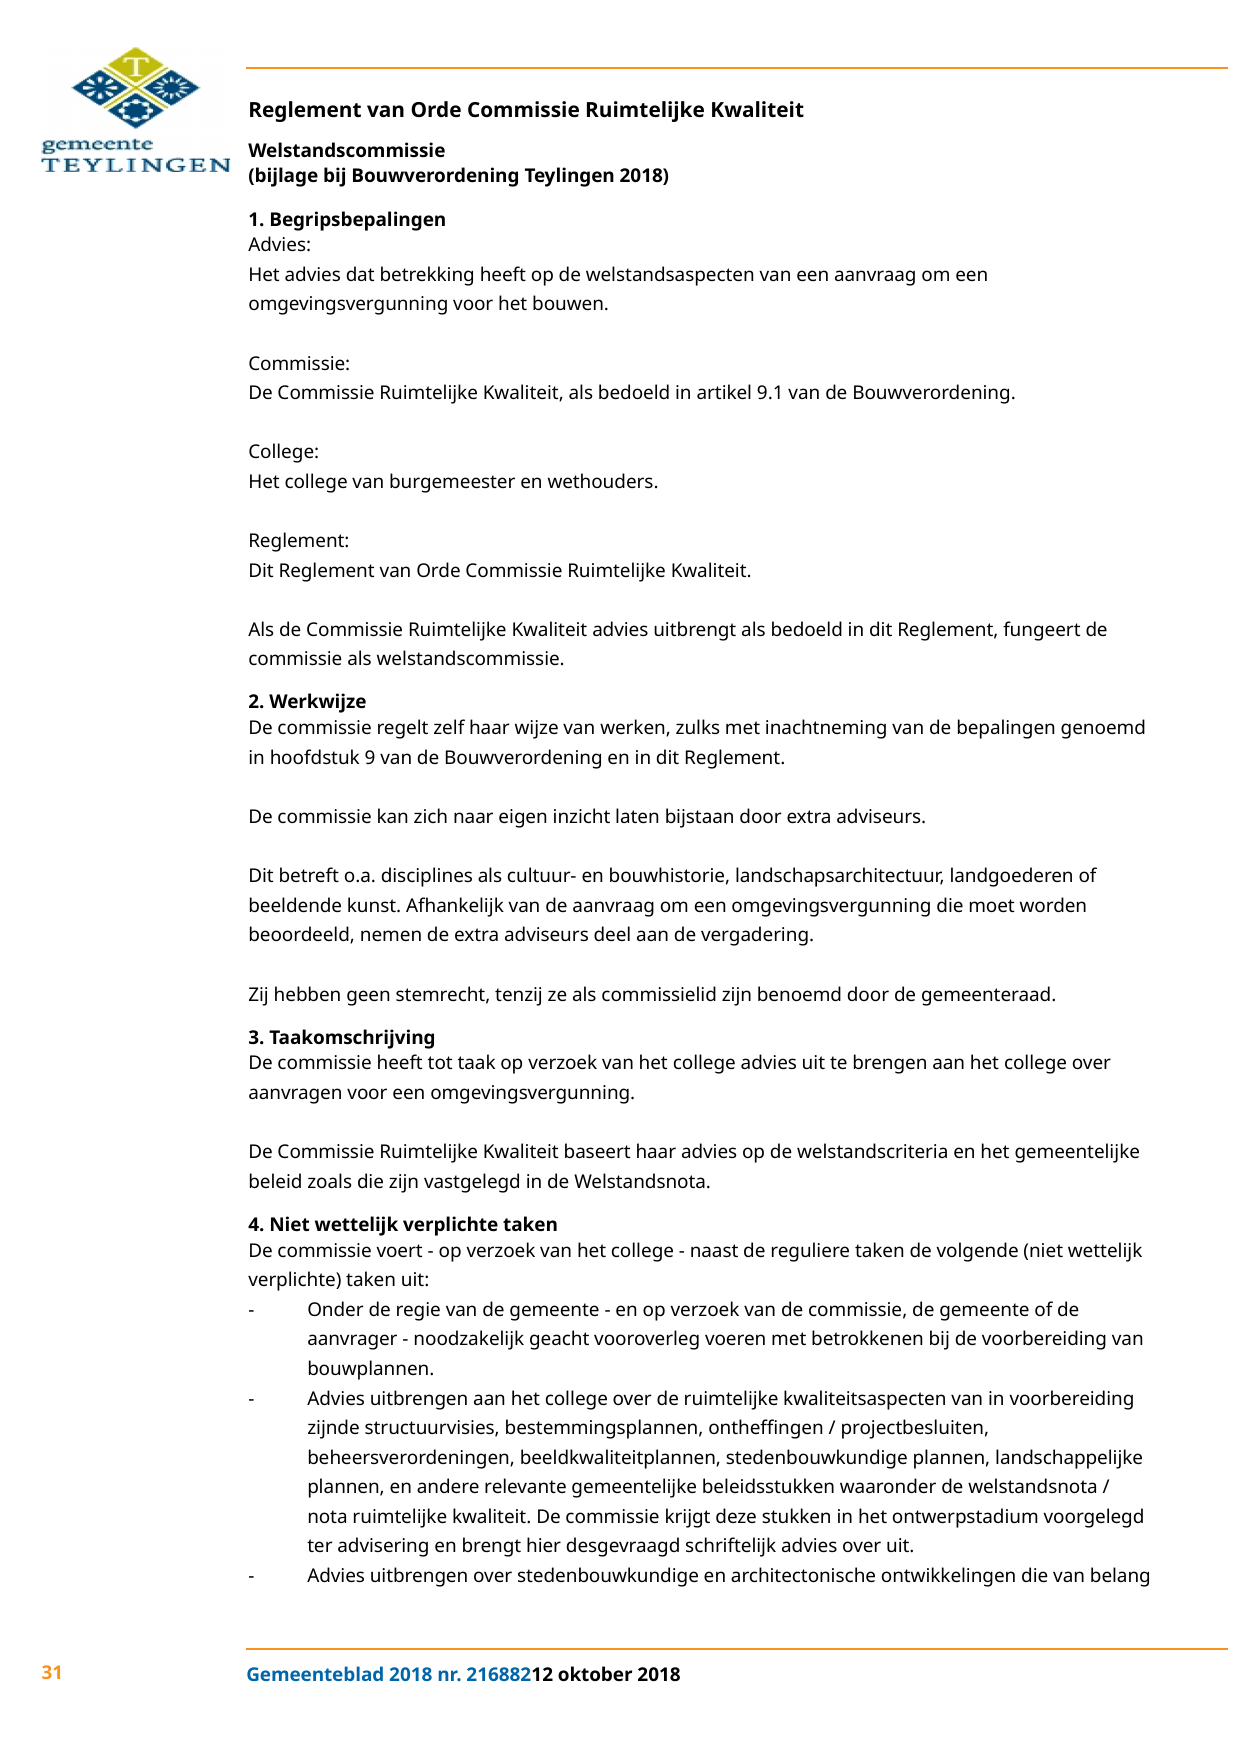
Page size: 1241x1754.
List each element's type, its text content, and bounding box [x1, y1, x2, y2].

text 2. Werkwijze [248, 689, 1152, 714]
text Als de Commissie Ruimtelijke Kwaliteit advies uitbrengt als bedoeld in dit Reglement, fungeert de commissie als welstandscommissie. [248, 616, 1152, 671]
picture [41, 47, 231, 172]
text Reglement van Orde Commissie Ruimtelijke Kwaliteit [248, 95, 1152, 123]
text Het college van burgemeester en wethouders. [248, 468, 1152, 494]
text Dit betreft o.a. disciplines als cultuur- en bouwhistorie, landschapsarchitectuur, landgoederen of beeldende kunst. Afhankelijk van de aanvraag om een omgevingsvergunning die moet worden beoordeeld, nemen de extra adviseurs deel aan de vergadering. [248, 862, 1152, 947]
text 4. Niet wettelijk verplichte taken [248, 1211, 1152, 1237]
text College: [248, 438, 1152, 464]
text (bijlage bij Bouwverordening Teylingen 2018) [248, 163, 1152, 188]
text De commissie kan zich naar eigen inzicht laten bijstaan door extra adviseurs. [248, 803, 1152, 829]
text De Commissie Ruimtelijke Kwaliteit, als bedoeld in artikel 9.1 van de Bouwverordening. [248, 379, 1152, 405]
text De Commissie Ruimtelijke Kwaliteit baseert haar advies op de welstandscriteria en het gemeentelijke beleid zoals die zijn vastgelegd in de Welstandsnota. [248, 1138, 1152, 1194]
text Advies: [248, 231, 1152, 257]
text 1. Begripsbepalingen [248, 206, 1152, 231]
text Het advies dat betrekking heeft op de welstandsaspecten van een aanvraag om een omgevingsvergunning voor het bouwen. [248, 261, 1152, 316]
text Zij hebben geen stemrecht, tenzij ze als commissielid zijn benoemd door de gemeenteraad. [248, 981, 1152, 1006]
text 3. Taakomschrijving [248, 1024, 1152, 1049]
text Commissie: [248, 350, 1152, 376]
text De commissie voert - op verzoek van het college - naast de reguliere taken de volgende (niet wettelijk verplichte) taken uit: [248, 1237, 1152, 1292]
text De commissie heeft tot taak op verzoek van het college advies uit te brengen aan het college over aanvragen voor een omgevingsvergunning. [248, 1049, 1152, 1105]
text De commissie regelt zelf haar wijze van werken, zulks met inachtneming van de bepalingen genoemd in hoofdstuk 9 van de Bouwverordening en in dit Reglement. [248, 714, 1152, 770]
text Dit Reglement van Orde Commissie Ruimtelijke Kwaliteit. [248, 557, 1152, 583]
text Welstandscommissie [248, 137, 1152, 163]
list Onder de regie van de gemeente - en op verzoek van de commissie, de gemeente of de aanvrager - noodzakelijk geacht vooroverleg voeren met betrokkenen bij de voorbereiding van bouwplannen. [248, 1296, 1152, 1381]
list Advies uitbrengen over stedenbouwkundige en architectonische ontwikkelingen die van belang [248, 1562, 1152, 1588]
text Reglement: [248, 527, 1152, 553]
list Advies uitbrengen aan het college over de ruimtelijke kwaliteitsaspecten van in voorbereiding zijnde structuurvisies, bestemmingsplannen, ontheffingen / projectbesluiten, beheersverordeningen, beeldkwaliteitplannen, stedenbouwkundige plannen, landschappelijke plannen, en andere relevante gemeentelijke beleidsstukken waaronder de welstandsnota / nota ruimtelijke kwaliteit. De commissie krijgt deze stukken in het ontwerpstadium voorgelegd ter advisering en brengt hier desgevraagd schriftelijk advies over uit. [248, 1385, 1152, 1558]
